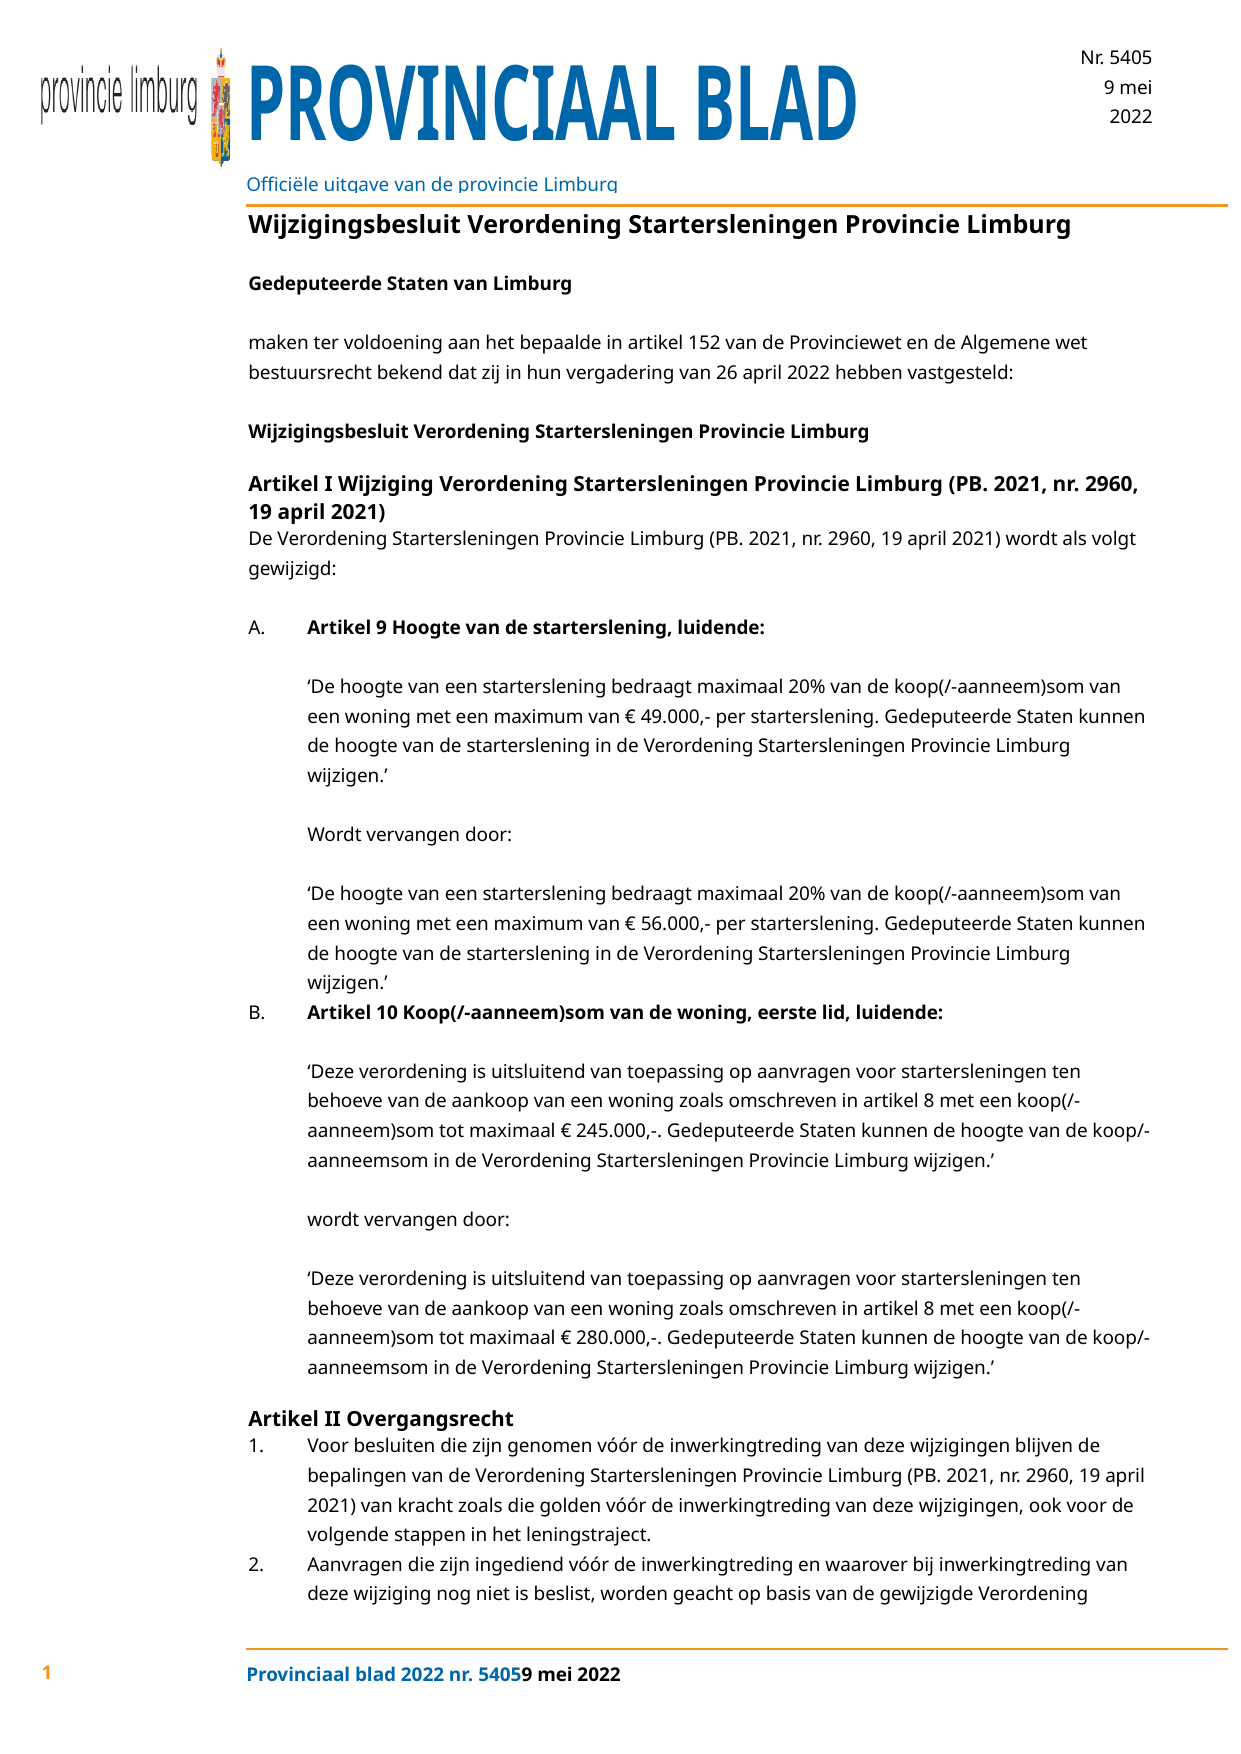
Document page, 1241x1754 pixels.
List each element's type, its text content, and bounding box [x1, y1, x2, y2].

picture [41, 47, 231, 172]
list wordt vervangen door: [248, 1206, 1152, 1232]
text De Verordening Startersleningen Provincie Limburg (PB. 2021, nr. 2960, 19 april 2021) wordt als volgt gewijzigd: [248, 526, 1152, 581]
text maken ter voldoening aan het bepaalde in artikel 152 van de Provinciewet en de Algemene wet bestuursrecht bekend dat zij in hun vergadering van 26 april 2022 hebben vastgesteld: [248, 329, 1152, 385]
list Voor besluiten die zijn genomen vóór de inwerkingtreding van deze wijzigingen blijven de bepalingen van de Verordening Startersleningen Provincie Limburg (PB. 2021, nr. 2960, 19 april 2021) van kracht zoals die golden vóór de inwerkingtreding van deze wijzigingen, ook voor de volgende stappen in het leningstraject. [248, 1433, 1152, 1547]
text Wijzigingsbesluit Verordening Startersleningen Provincie Limburg [248, 418, 1152, 444]
list Artikel 10 Koop(/-aanneem)som van de woning, eerste lid, luidende: [248, 999, 1152, 1024]
list Artikel 9 Hoogte van de starterslening, luidende: [248, 614, 1152, 640]
list ‘Deze verordening is uitsluitend van toepassing op aanvragen voor startersleningen ten behoeve van de aankoop van een woning zoals omschreven in artikel 8 met een koop(/-aanneem)som tot maximaal € 245.000,-. Gedeputeerde Staten kunnen de hoogte van de koop/-aanneemsom in de Verordening Startersleningen Provincie Limburg wijzigen.’ [248, 1058, 1152, 1172]
list Wordt vervangen door: [248, 821, 1152, 847]
text Artikel II Overgangsrecht [248, 1404, 1152, 1433]
list ‘Deze verordening is uitsluitend van toepassing op aanvragen voor startersleningen ten behoeve van de aankoop van een woning zoals omschreven in artikel 8 met een koop(/-aanneem)som tot maximaal € 280.000,-. Gedeputeerde Staten kunnen de hoogte van de koop/-aanneemsom in de Verordening Startersleningen Provincie Limburg wijzigen.’ [248, 1265, 1152, 1379]
text Gedeputeerde Staten van Limburg [248, 270, 1152, 296]
list ‘De hoogte van een starterslening bedraagt maximaal 20% van de koop(/-aanneem)som van een woning met een maximum van € 49.000,- per starterslening. Gedeputeerde Staten kunnen de hoogte van de starterslening in de Verordening Startersleningen Provincie Limburg wijzigen.’ [248, 673, 1152, 788]
text Artikel I Wijziging Verordening Startersleningen Provincie Limburg (PB. 2021, nr. 2960, 19 april 2021) [248, 469, 1152, 526]
list ‘De hoogte van een starterslening bedraagt maximaal 20% van de koop(/-aanneem)som van een woning met een maximum van € 56.000,- per starterslening. Gedeputeerde Staten kunnen de hoogte van de starterslening in de Verordening Startersleningen Provincie Limburg wijzigen.’ [248, 881, 1152, 995]
list Aanvragen die zijn ingediend vóór de inwerkingtreding en waarover bij inwerkingtreding van deze wijziging nog niet is beslist, worden geacht op basis van de gewijzigde Verordening [248, 1551, 1152, 1606]
text Wijzigingsbesluit Verordening Startersleningen Provincie Limburg [248, 207, 1152, 241]
